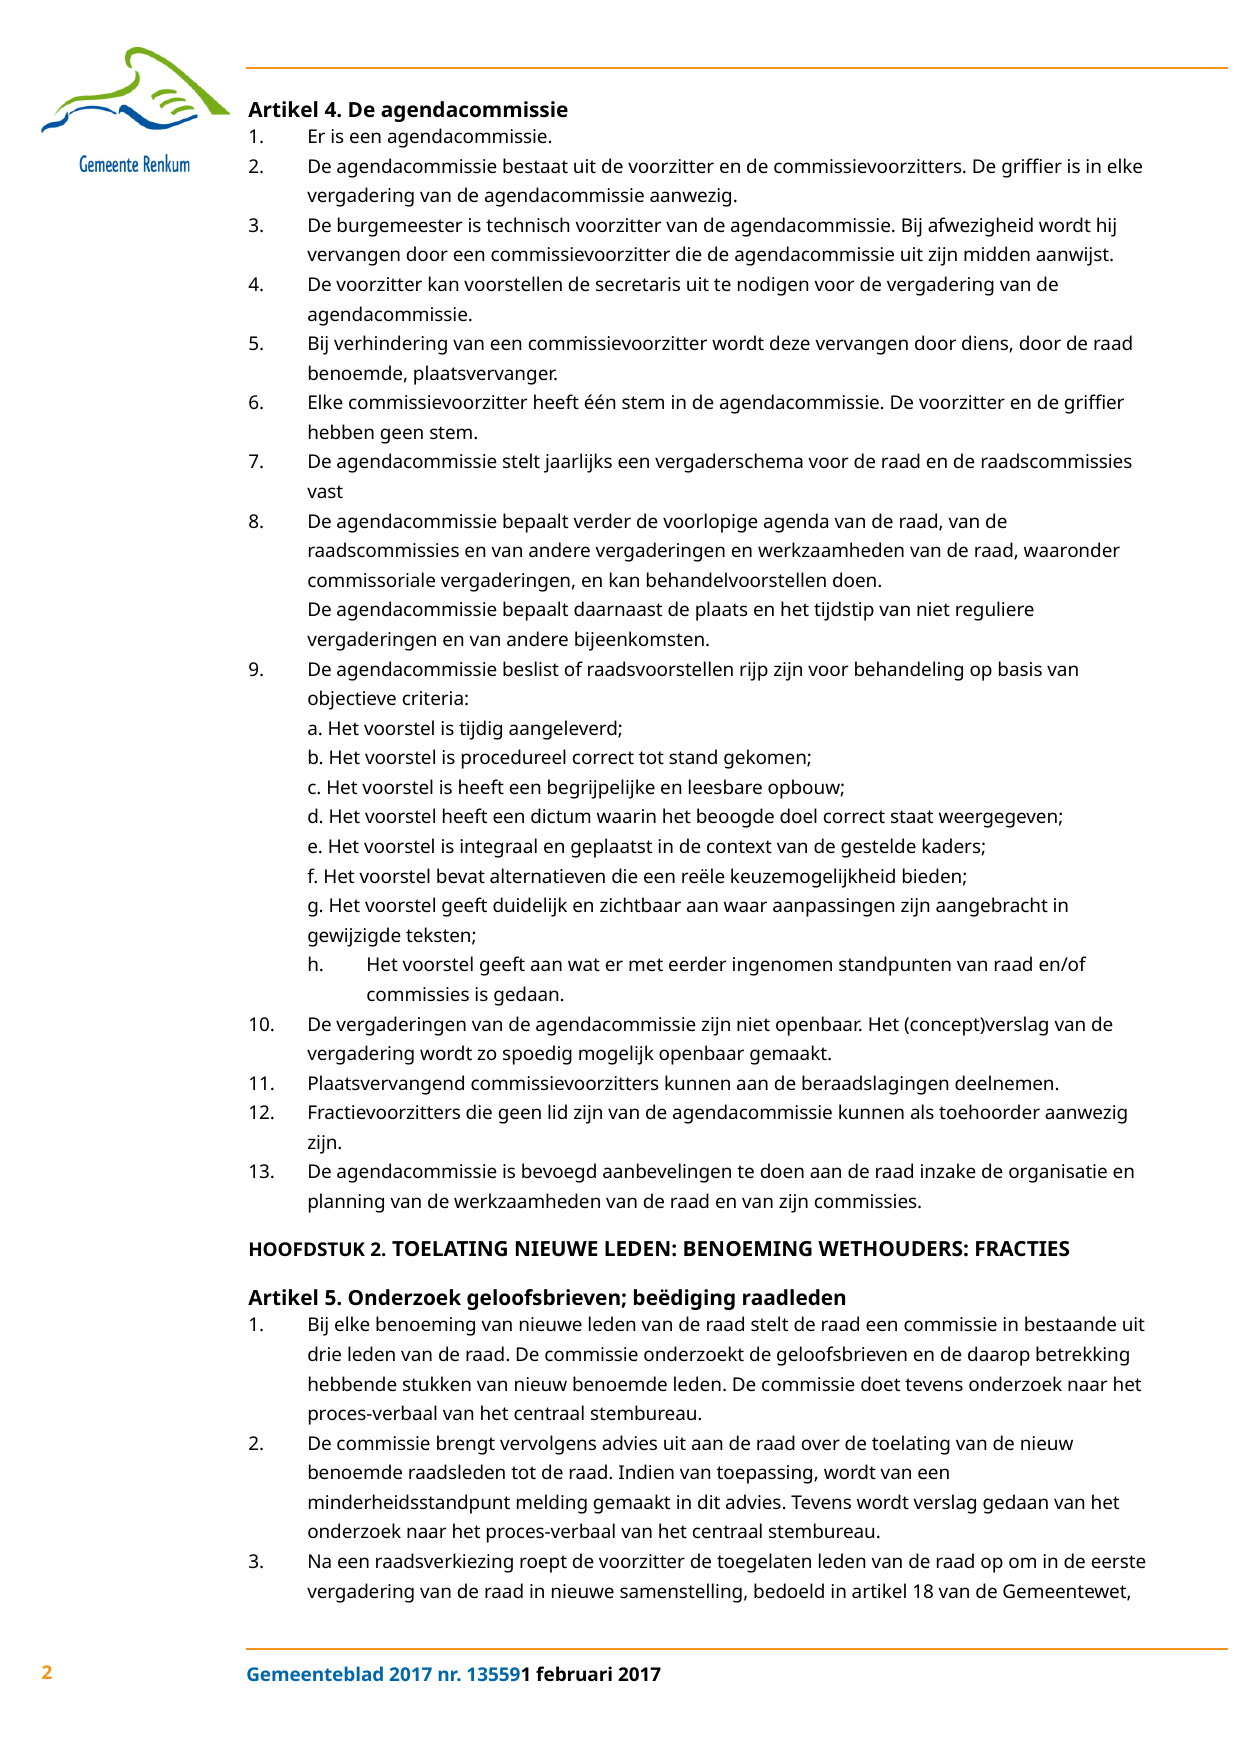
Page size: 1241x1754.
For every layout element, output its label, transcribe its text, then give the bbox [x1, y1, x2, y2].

list De agendacommissie stelt jaarlijks een vergaderschema voor de raad en de raadscommissies vast [248, 449, 1152, 504]
list De agendacommissie bepaalt daarnaast de plaats en het tijdstip van niet reguliere vergaderingen en van andere bijeenkomsten. [248, 597, 1152, 652]
list a. Het voorstel is tijdig aangeleverd; [248, 715, 1152, 741]
list b. Het voorstel is procedureel correct tot stand gekomen; [248, 744, 1152, 770]
list De agendacommissie bepaalt verder de voorlopige agenda van de raad, van de raadscommissies en van andere vergaderingen en werkzaamheden van de raad, waaronder commissoriale vergaderingen, en kan behandelvoorstellen doen. [248, 508, 1152, 593]
text Artikel 5. Onderzoek geloofsbrieven; beëdiging raadleden [248, 1283, 1152, 1312]
list Plaatsvervangend commissievoorzitters kunnen aan de beraadslagingen deelnemen. [248, 1070, 1152, 1096]
list Elke commissievoorzitter heeft één stem in de agendacommissie. De voorzitter en de griffier hebben geen stem. [248, 389, 1152, 445]
list Fractievoorzitters die geen lid zijn van de agendacommissie kunnen als toehoorder aanwezig zijn. [248, 1099, 1152, 1155]
list De agendacommissie is bevoegd aanbevelingen te doen aan de raad inzake de organisatie en planning van de werkzaamheden van de raad en van zijn commissies. [248, 1159, 1152, 1214]
list De agendacommissie beslist of raadsvoorstellen rijp zijn voor behandeling op basis van objectieve criteria: [248, 656, 1152, 711]
list g. Het voorstel geeft duidelijk en zichtbaar aan waar aanpassingen zijn aangebracht in gewijzigde teksten; [248, 892, 1152, 948]
list c. Het voorstel is heeft een begrijpelijke en leesbare opbouw; [248, 774, 1152, 800]
list Bij elke benoeming van nieuwe leden van de raad stelt de raad een commissie in bestaande uit drie leden van de raad. De commissie onderzoekt de geloofsbrieven en de daarop betrekking hebbende stukken van nieuw benoemde leden. De commissie doet tevens onderzoek naar het proces-verbaal van het centraal stembureau. [248, 1312, 1152, 1426]
picture [41, 47, 231, 172]
list e. Het voorstel is integraal en geplaatst in de context van de gestelde kaders; [248, 833, 1152, 859]
list De vergaderingen van de agendacommissie zijn niet openbaar. Het (concept)verslag van de vergadering wordt zo spoedig mogelijk openbaar gemaakt. [248, 1011, 1152, 1066]
list Er is een agendacommissie. [248, 123, 1152, 149]
list d. Het voorstel heeft een dictum waarin het beoogde doel correct staat weergegeven; [248, 804, 1152, 829]
list De commissie brengt vervolgens advies uit aan de raad over de toelating van de nieuw benoemde raadsleden tot de raad. Indien van toepassing, wordt van een minderheidsstandpunt melding gemaakt in dit advies. Tevens wordt verslag gedaan van het onderzoek naar het proces-verbaal van het centraal stembureau. [248, 1430, 1152, 1544]
list f. Het voorstel bevat alternatieven die een reële keuzemogelijkheid bieden; [248, 863, 1152, 888]
list De agendacommissie bestaat uit de voorzitter en de commissievoorzitters. De griffier is in elke vergadering van de agendacommissie aanwezig. [248, 153, 1152, 208]
list Het voorstel geeft aan wat er met eerder ingenomen standpunten van raad en/of commissies is gedaan. [307, 952, 1152, 1007]
list De burgemeester is technisch voorzitter van de agendacommissie. Bij afwezigheid wordt hij vervangen door een commissievoorzitter die de agendacommissie uit zijn midden aanwijst. [248, 212, 1152, 267]
list Na een raadsverkiezing roept de voorzitter de toegelaten leden van de raad op om in de eerste vergadering van de raad in nieuwe samenstelling, bedoeld in artikel 18 van de Gemeentewet, [248, 1548, 1152, 1603]
list De voorzitter kan voorstellen de secretaris uit te nodigen voor de vergadering van de agendacommissie. [248, 271, 1152, 326]
list Bij verhindering van een commissievoorzitter wordt deze vervangen door diens, door de raad benoemde, plaatsvervanger. [248, 330, 1152, 386]
text HOOFDSTUK 2. TOELATING NIEUWE LEDEN: BENOEMING WETHOUDERS: FRACTIES [248, 1234, 1152, 1262]
text Artikel 4. De agendacommissie [248, 95, 1152, 123]
